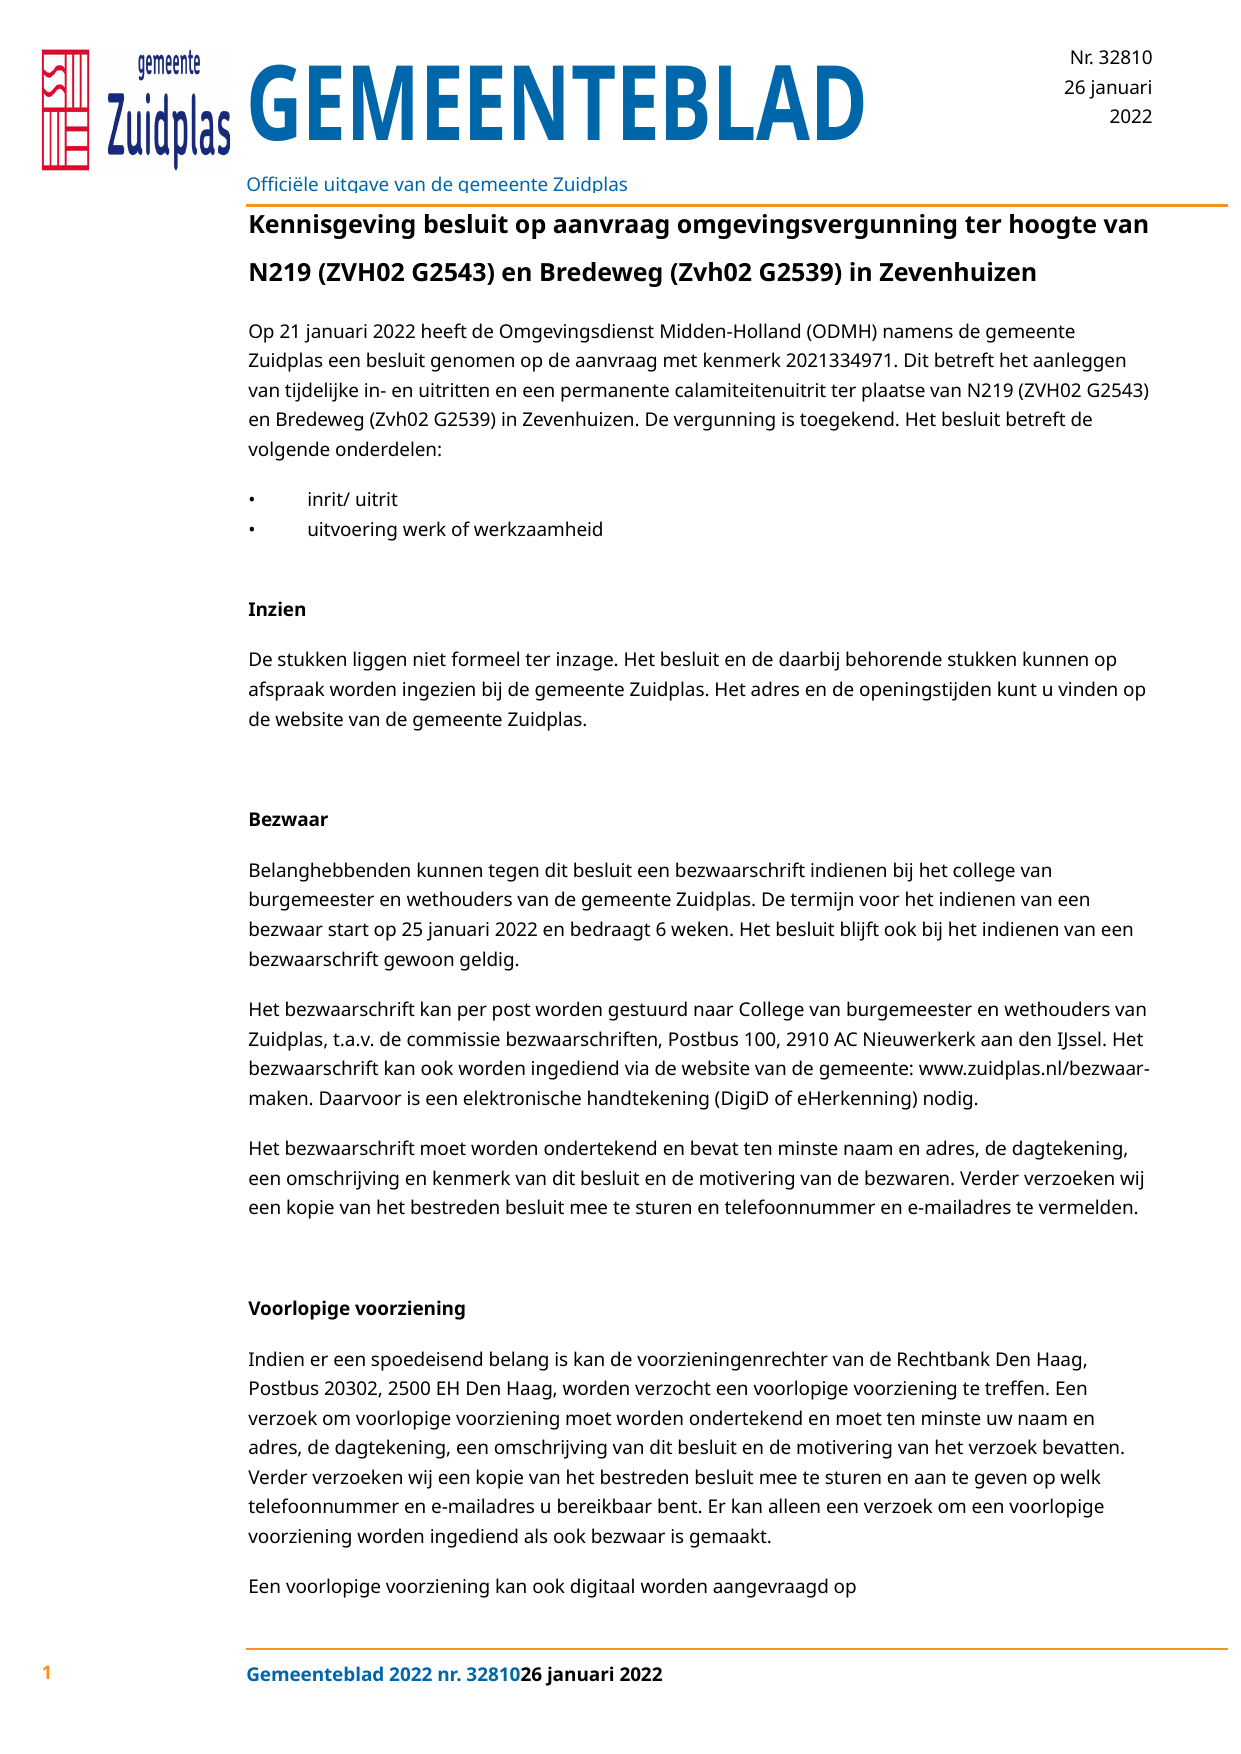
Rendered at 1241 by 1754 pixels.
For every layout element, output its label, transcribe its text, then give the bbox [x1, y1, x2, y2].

text Inzien [248, 596, 1152, 622]
list inrit/ uitrit [248, 487, 1152, 512]
text Kennisgeving besluit op aanvraag omgevingsvergunning ter hoogte van N219 (ZVH02 G2543) en Bredeweg (Zvh02 G2539) in Zevenhuizen [248, 207, 1152, 288]
text De stukken liggen niet formeel ter inzage. Het besluit en de daarbij behorende stukken kunnen op afspraak worden ingezien bij de gemeente Zuidplas. Het adres en de openingstijden kunt u vinden op de website van de gemeente Zuidplas. [248, 647, 1152, 732]
text Voorlopige voorziening [248, 1295, 1152, 1321]
text Een voorlopige voorziening kan ook digitaal worden aangevraagd op [248, 1574, 1152, 1599]
text Belanghebbenden kunnen tegen dit besluit een bezwaarschrift indienen bij het college van burgemeester en wethouders van de gemeente Zuidplas. De termijn voor het indienen van een bezwaar start op 25 januari 2022 en bedraagt 6 weken. Het besluit blijft ook bij het indienen van een bezwaarschrift gewoon geldig. [248, 857, 1152, 972]
picture [41, 47, 231, 172]
text Bezwaar [248, 807, 1152, 832]
list uitvoering werk of werkzaamheid [248, 516, 1152, 542]
text Het bezwaarschrift moet worden ondertekend en bevat ten minste naam en adres, de dagtekening, een omschrijving en kenmerk van dit besluit en de motivering van de bezwaren. Verder verzoeken wij een kopie van het bestreden besluit mee te sturen en telefoonnummer en e-mailadres te vermelden. [248, 1135, 1152, 1220]
text Op 21 januari 2022 heeft de Omgevingsdienst Midden-Holland (ODMH) namens de gemeente Zuidplas een besluit genomen op de aanvraag met kenmerk 2021334971. Dit betreft het aanleggen van tijdelijke in- en uitritten en een permanente calamiteitenuitrit ter plaatse van N219 (ZVH02 G2543) en Bredeweg (Zvh02 G2539) in Zevenhuizen. De vergunning is toegekend. Het besluit betreft de volgende onderdelen: [248, 318, 1152, 462]
text Indien er een spoedeisend belang is kan de voorzieningenrechter van de Rechtbank Den Haag, Postbus 20302, 2500 EH Den Haag, worden verzocht een voorlopige voorziening te treffen. Een verzoek om voorlopige voorziening moet worden ondertekend en moet ten minste uw naam en adres, de dagtekening, een omschrijving van dit besluit en de motivering van het verzoek bevatten. Verder verzoeken wij een kopie van het bestreden besluit mee te sturen en aan te geven op welk telefoonnummer en e-mailadres u bereikbaar bent. Er kan alleen een verzoek om een voorlopige voorziening worden ingediend als ook bezwaar is gemaakt. [248, 1346, 1152, 1549]
text Het bezwaarschrift kan per post worden gestuurd naar College van burgemeester en wethouders van Zuidplas, t.a.v. de commissie bezwaarschriften, Postbus 100, 2910 AC Nieuwerkerk aan den IJssel. Het bezwaarschrift kan ook worden ingediend via de website van de gemeente: www.zuidplas.nl/bezwaar-maken. Daarvoor is een elektronische handtekening (DigiD of eHerkenning) nodig. [248, 996, 1152, 1111]
